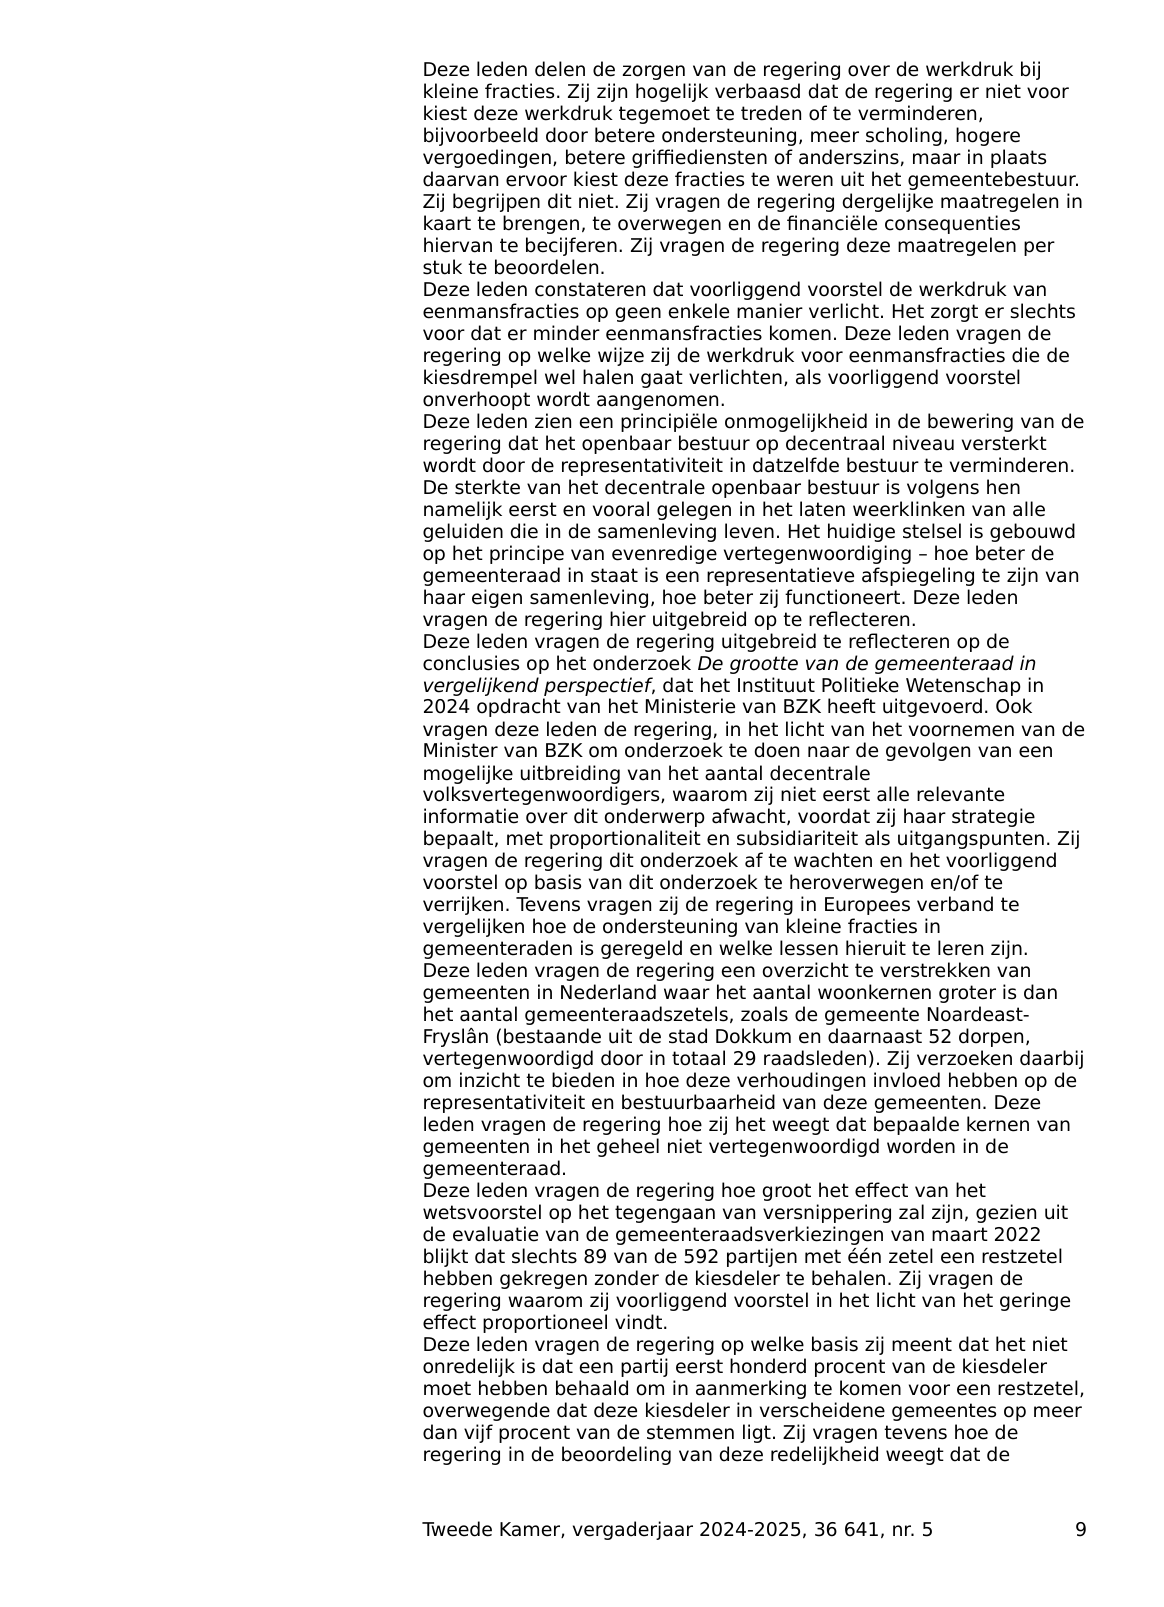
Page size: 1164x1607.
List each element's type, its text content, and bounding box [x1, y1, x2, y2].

text Deze leden vragen de regering uitgebreid te reflecteren op de conclusies op het onderzoek De grootte van de gemeenteraad in vergelijkend perspectief, dat het Instituut Politieke Wetenschap in 2024 opdracht van het Ministerie van BZK heeft uitgevoerd. Ook vragen deze leden de regering, in het licht van het voornemen van de Minister van BZK om onderzoek te doen naar de gevolgen van een mogelijke uitbreiding van het aantal decentrale volksvertegenwoordigers, waarom zij niet eerst alle relevante informatie over dit onderwerp afwacht, voordat zij haar strategie bepaalt, met proportionaliteit en subsidiariteit als uitgangspunten. Zij vragen de regering dit onderzoek af te wachten en het voorliggend voorstel op basis van dit onderzoek te heroverwegen en/of te verrijken. Tevens vragen zij de regering in Europees verband te vergelijken hoe de ondersteuning van kleine fracties in gemeenteraden is geregeld en welke lessen hieruit te leren zijn. [422, 631, 1087, 960]
text Deze leden delen de zorgen van de regering over de werkdruk bij kleine fracties. Zij zijn hogelijk verbaasd dat de regering er niet voor kiest deze werkdruk tegemoet te treden of te verminderen, bijvoorbeeld door betere ondersteuning, meer scholing, hogere vergoedingen, betere griffiediensten of anderszins, maar in plaats daarvan ervoor kiest deze fracties te weren uit het gemeentebestuur. Zij begrijpen dit niet. Zij vragen de regering dergelijke maatregelen in kaart te brengen, te overwegen en de financiële consequenties hiervan te becijferen. Zij vragen de regering deze maatregelen per stuk te beoordelen. [422, 59, 1087, 279]
text Deze leden vragen de regering een overzicht te verstrekken van gemeenten in Nederland waar het aantal woonkernen groter is dan het aantal gemeenteraadszetels, zoals de gemeente Noardeast-Fryslân (bestaande uit de stad Dokkum en daarnaast 52 dorpen, vertegenwoordigd door in totaal 29 raadsleden). Zij verzoeken daarbij om inzicht te bieden in hoe deze verhoudingen invloed hebben op de representativiteit en bestuurbaarheid van deze gemeenten. Deze leden vragen de regering hoe zij het weegt dat bepaalde kernen van gemeenten in het geheel niet vertegenwoordigd worden in de gemeenteraad. [422, 960, 1087, 1180]
text Deze leden constateren dat voorliggend voorstel de werkdruk van eenmansfracties op geen enkele manier verlicht. Het zorgt er slechts voor dat er minder eenmansfracties komen. Deze leden vragen de regering op welke wijze zij de werkdruk voor eenmansfracties die de kiesdrempel wel halen gaat verlichten, als voorliggend voorstel onverhoopt wordt aangenomen. [422, 279, 1087, 411]
text Deze leden zien een principiële onmogelijkheid in de bewering van de regering dat het openbaar bestuur op decentraal niveau versterkt wordt door de representativiteit in datzelfde bestuur te verminderen. De sterkte van het decentrale openbaar bestuur is volgens hen namelijk eerst en vooral gelegen in het laten weerklinken van alle geluiden die in de samenleving leven. Het huidige stelsel is gebouwd op het principe van evenredige vertegenwoordiging – hoe beter de gemeenteraad in staat is een representatieve afspiegeling te zijn van haar eigen samenleving, hoe beter zij functioneert. Deze leden vragen de regering hier uitgebreid op te reflecteren. [422, 411, 1087, 631]
text Deze leden vragen de regering hoe groot het effect van het wetsvoorstel op het tegengaan van versnippering zal zijn, gezien uit de evaluatie van de gemeenteraadsverkiezingen van maart 2022 blijkt dat slechts 89 van de 592 partijen met één zetel een restzetel hebben gekregen zonder de kiesdeler te behalen. Zij vragen de regering waarom zij voorliggend voorstel in het licht van het geringe effect proportioneel vindt. [422, 1180, 1087, 1334]
text Deze leden vragen de regering op welke basis zij meent dat het niet onredelijk is dat een partij eerst honderd procent van de kiesdeler moet hebben behaald om in aanmerking te komen voor een restzetel, overwegende dat deze kiesdeler in verscheidene gemeentes op meer dan vijf procent van de stemmen ligt. Zij vragen tevens hoe de regering in de beoordeling van deze redelijkheid weegt dat de [422, 1334, 1087, 1466]
